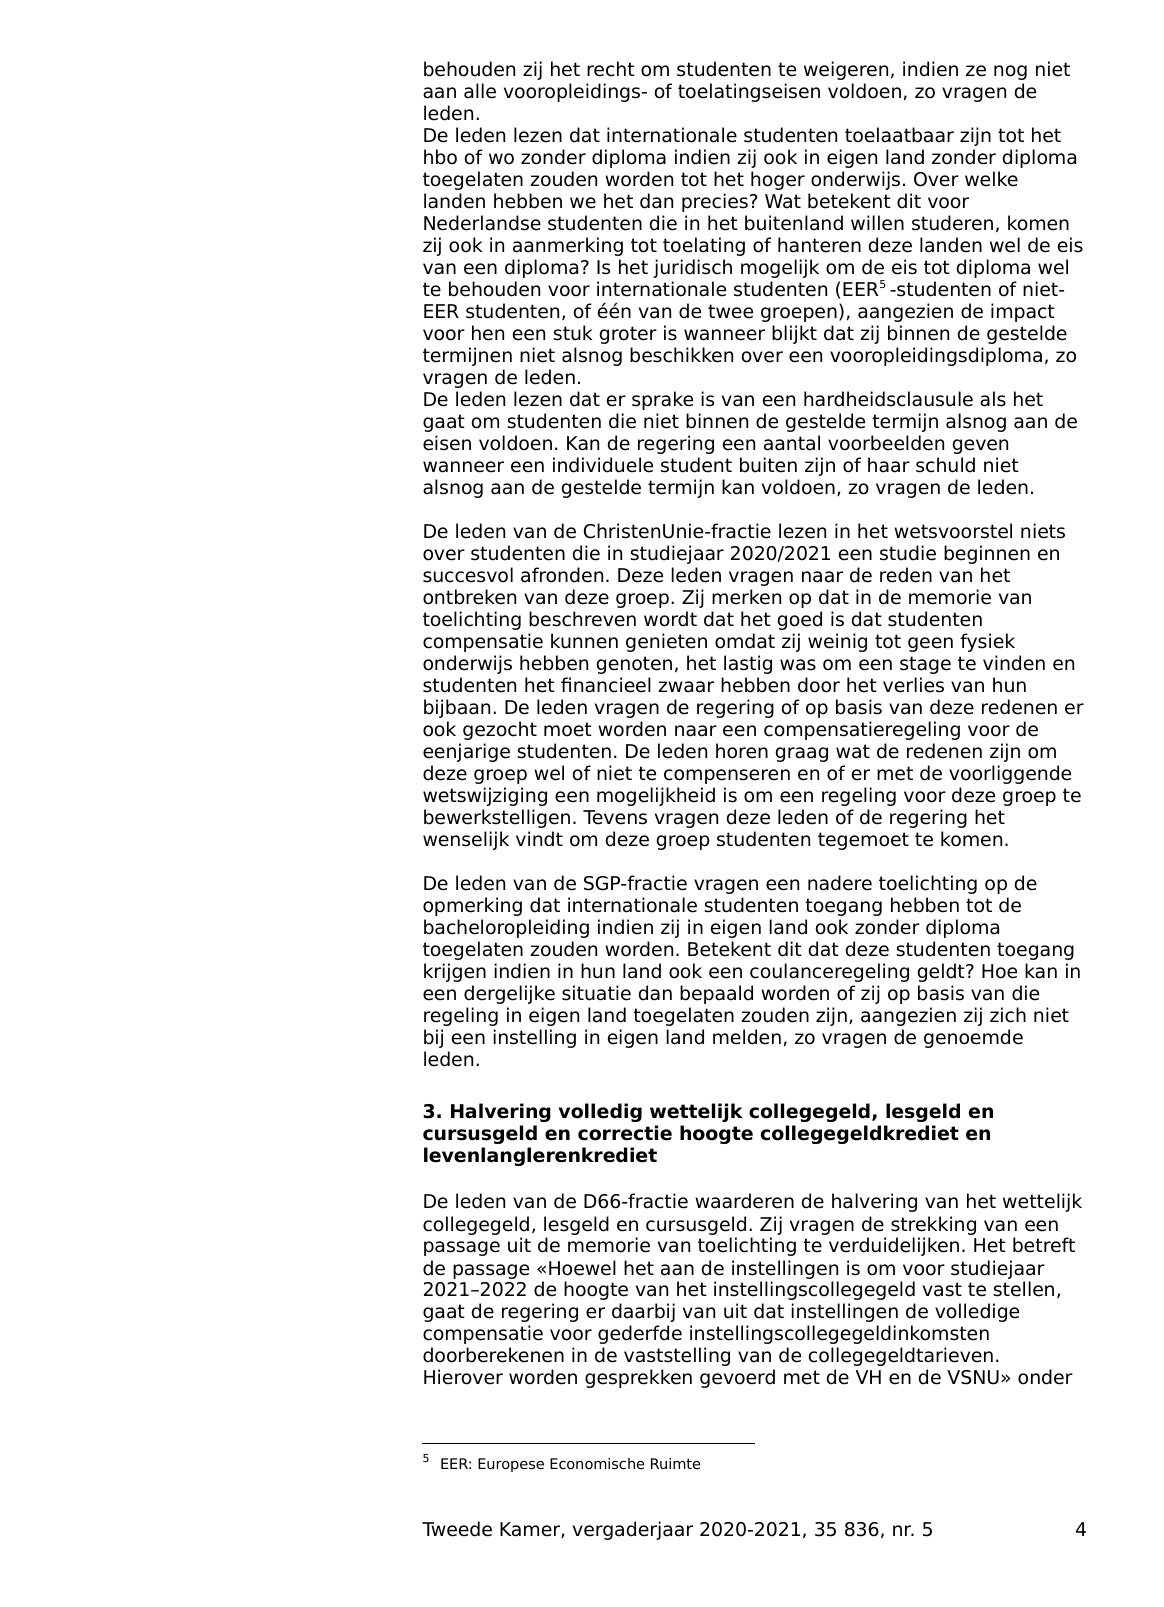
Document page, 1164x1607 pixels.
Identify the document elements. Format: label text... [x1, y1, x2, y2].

text EER: Europese Economische Ruimte [422, 1452, 1087, 1474]
text De leden lezen dat er sprake is van een hardheidsclausule als het gaat om studenten die niet binnen de gestelde termijn alsnog aan de eisen voldoen. Kan de regering een aantal voorbeelden geven wanneer een individuele student buiten zijn of haar schuld niet alsnog aan de gestelde termijn kan voldoen, zo vragen de leden. [422, 389, 1087, 499]
text De leden van de SGP-fractie vragen een nadere toelichting op de opmerking dat internationale studenten toegang hebben tot de bacheloropleiding indien zij in eigen land ook zonder diploma toegelaten zouden worden. Betekent dit dat deze studenten toegang krijgen indien in hun land ook een coulanceregeling geldt? Hoe kan in een dergelijke situatie dan bepaald worden of zij op basis van die regeling in eigen land toegelaten zouden zijn, aangezien zij zich niet bij een instelling in eigen land melden, zo vragen de genoemde leden. [422, 873, 1087, 1071]
text De leden van de D66-fractie waarderen de halvering van het wettelijk collegegeld, lesgeld en cursusgeld. Zij vragen de strekking van een passage uit de memorie van toelichting te verduidelijken. Het betreft de passage «Hoewel het aan de instellingen is om voor studiejaar 2021–2022 de hoogte van het instellingscollegegeld vast te stellen, gaat de regering er daarbij van uit dat instellingen de volledige compensatie voor gederfde instellingscollegegeldinkomsten doorberekenen in de vaststelling van de collegegeldtarieven. Hierover worden gesprekken gevoerd met de VH en de VSNU» onder [422, 1191, 1087, 1389]
text De leden van de ChristenUnie-fractie lezen in het wetsvoorstel niets over studenten die in studiejaar 2020/2021 een studie beginnen en succesvol afronden. Deze leden vragen naar de reden van het ontbreken van deze groep. Zij merken op dat in de memorie van toelichting beschreven wordt dat het goed is dat studenten compensatie kunnen genieten omdat zij weinig tot geen fysiek onderwijs hebben genoten, het lastig was om een stage te vinden en studenten het financieel zwaar hebben door het verlies van hun bijbaan. De leden vragen de regering of op basis van deze redenen er ook gezocht moet worden naar een compensatieregeling voor de eenjarige studenten. De leden horen graag wat de redenen zijn om deze groep wel of niet te compenseren en of er met de voorliggende wetswijziging een mogelijkheid is om een regeling voor deze groep te bewerkstelligen. Tevens vragen deze leden of de regering het wenselijk vindt om deze groep studenten tegemoet te komen. [422, 521, 1087, 851]
subtitle 3. Halvering volledig wettelijk collegegeld, lesgeld en cursusgeld en correctie hoogte collegegeldkrediet en levenlanglerenkrediet [422, 1101, 1087, 1166]
text behouden zij het recht om studenten te weigeren, indien ze nog niet aan alle vooropleidings- of toelatingseisen voldoen, zo vragen de leden. [422, 59, 1087, 125]
text De leden lezen dat internationale studenten toelaatbaar zijn tot het hbo of wo zonder diploma indien zij ook in eigen land zonder diploma toegelaten zouden worden tot het hoger onderwijs. Over welke landen hebben we het dan precies? Wat betekent dit voor Nederlandse studenten die in het buitenland willen studeren, komen zij ook in aanmerking tot toelating of hanteren deze landen wel de eis van een diploma? Is het juridisch mogelijk om de eis tot diploma wel te behouden voor internationale studenten (EER-studenten of niet-EER studenten, of één van de twee groepen), aangezien de impact voor hen een stuk groter is wanneer blijkt dat zij binnen de gestelde termijnen niet alsnog beschikken over een vooropleidingsdiploma, zo vragen de leden. [422, 125, 1087, 389]
